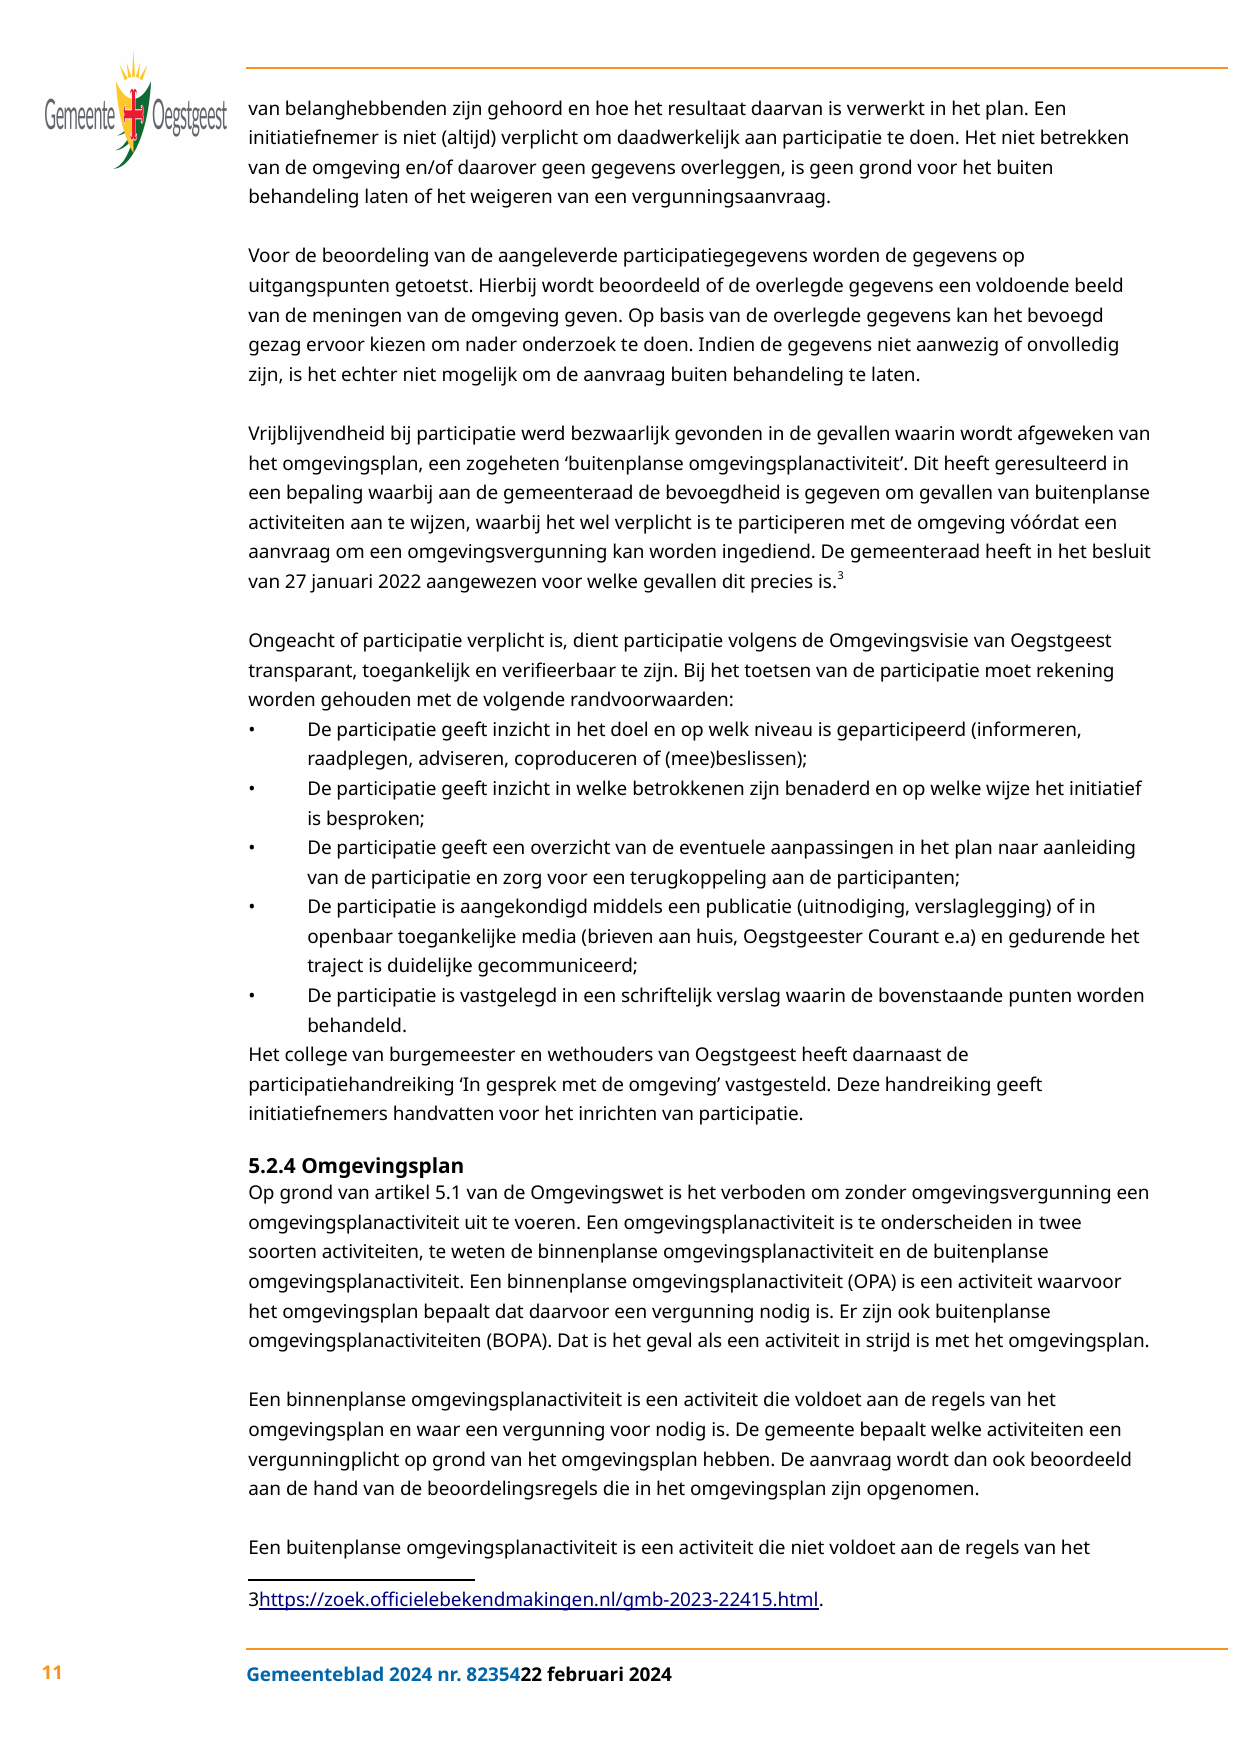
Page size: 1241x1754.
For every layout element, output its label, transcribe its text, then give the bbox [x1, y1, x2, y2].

text Op grond van artikel 5.1 van de Omgevingswet is het verboden om zonder omgevingsvergunning een omgevingsplanactiviteit uit te voeren. Een omgevingsplanactiviteit is te onderscheiden in twee soorten activiteiten, te weten de binnenplanse omgevingsplanactiviteit en de buitenplanse omgevingsplanactiviteit. Een binnenplanse omgevingsplanactiviteit (OPA) is een activiteit waarvoor het omgevingsplan bepaalt dat daarvoor een vergunning nodig is. Er zijn ook buitenplanse omgevingsplanactiviteiten (BOPA). Dat is het geval als een activiteit in strijd is met het omgevingsplan. [248, 1179, 1152, 1353]
text Ongeacht of participatie verplicht is, dient participatie volgens de Omgevingsvisie van Oegstgeest transparant, toegankelijk en verifieerbaar te zijn. Bij het toetsen van de participatie moet rekening worden gehouden met de volgende randvoorwaarden: [248, 627, 1152, 712]
text Voor de beoordeling van de aangeleverde participatiegegevens worden de gegevens op uitgangspunten getoetst. Hierbij wordt beoordeeld of de overlegde gegevens een voldoende beeld van de meningen van de omgeving geven. Op basis van de overlegde gegevens kan het bevoegd gezag ervoor kiezen om nader onderzoek te doen. Indien de gegevens niet aanwezig of onvolledig zijn, is het echter niet mogelijk om de aanvraag buiten behandeling te laten. [248, 243, 1152, 387]
text Een binnenplanse omgevingsplanactiviteit is een activiteit die voldoet aan de regels van het omgevingsplan en waar een vergunning voor nodig is. De gemeente bepaalt welke activiteiten een vergunningplicht op grond van het omgevingsplan hebben. De aanvraag wordt dan ook beoordeeld aan de hand van de beoordelingsregels die in het omgevingsplan zijn opgenomen. [248, 1387, 1152, 1501]
list De participatie is vastgelegd in een schriftelijk verslag waarin de bovenstaande punten worden behandeld. [248, 982, 1152, 1038]
text Vrijblijvendheid bij participatie werd bezwaarlijk gevonden in de gevallen waarin wordt afgeweken van het omgevingsplan, een zogeheten ‘buitenplanse omgevingsplanactiviteit’. Dit heeft geresulteerd in een bepaling waarbij aan de gemeenteraad de bevoegdheid is gegeven om gevallen van buitenplanse activiteiten aan te wijzen, waarbij het wel verplicht is te participeren met de omgeving vóórdat een aanvraag om een omgevingsvergunning kan worden ingediend. De gemeenteraad heeft in het besluit van 27 januari 2022 aangewezen voor welke gevallen dit precies is. [248, 420, 1152, 594]
list De participatie geeft inzicht in welke betrokkenen zijn benaderd en op welke wijze het initiatief is besproken; [248, 775, 1152, 831]
text Het college van burgemeester en wethouders van Oegstgeest heeft daarnaast de participatiehandreiking ‘In gesprek met de omgeving’ vastgesteld. Deze handreiking geeft initiatiefnemers handvatten voor het inrichten van participatie. [248, 1041, 1152, 1126]
text 5.2.4 Omgevingsplan [248, 1151, 1152, 1179]
text van belanghebbenden zijn gehoord en hoe het resultaat daarvan is verwerkt in het plan. Een initiatiefnemer is niet (altijd) verplicht om daadwerkelijk aan participatie te doen. Het niet betrekken van de omgeving en/of daarover geen gegevens overleggen, is geen grond voor het buiten behandeling laten of het weigeren van een vergunningsaanvraag. [248, 95, 1152, 209]
picture [41, 47, 231, 172]
text Een buitenplanse omgevingsplanactiviteit is een activiteit die niet voldoet aan de regels van het [248, 1534, 1152, 1560]
text https://zoek.officielebekendmakingen.nl/gmb-2023-22415.html. [248, 1586, 1152, 1612]
list De participatie is aangekondigd middels een publicatie (uitnodiging, verslaglegging) of in openbaar toegankelijke media (brieven aan huis, Oegstgeester Courant e.a) en gedurende het traject is duidelijke gecommuniceerd; [248, 893, 1152, 978]
list De participatie geeft inzicht in het doel en op welk niveau is geparticipeerd (informeren, raadplegen, adviseren, coproduceren of (mee)beslissen); [248, 716, 1152, 771]
list De participatie geeft een overzicht van de eventuele aanpassingen in het plan naar aanleiding van de participatie en zorg voor een terugkoppeling aan de participanten; [248, 834, 1152, 890]
